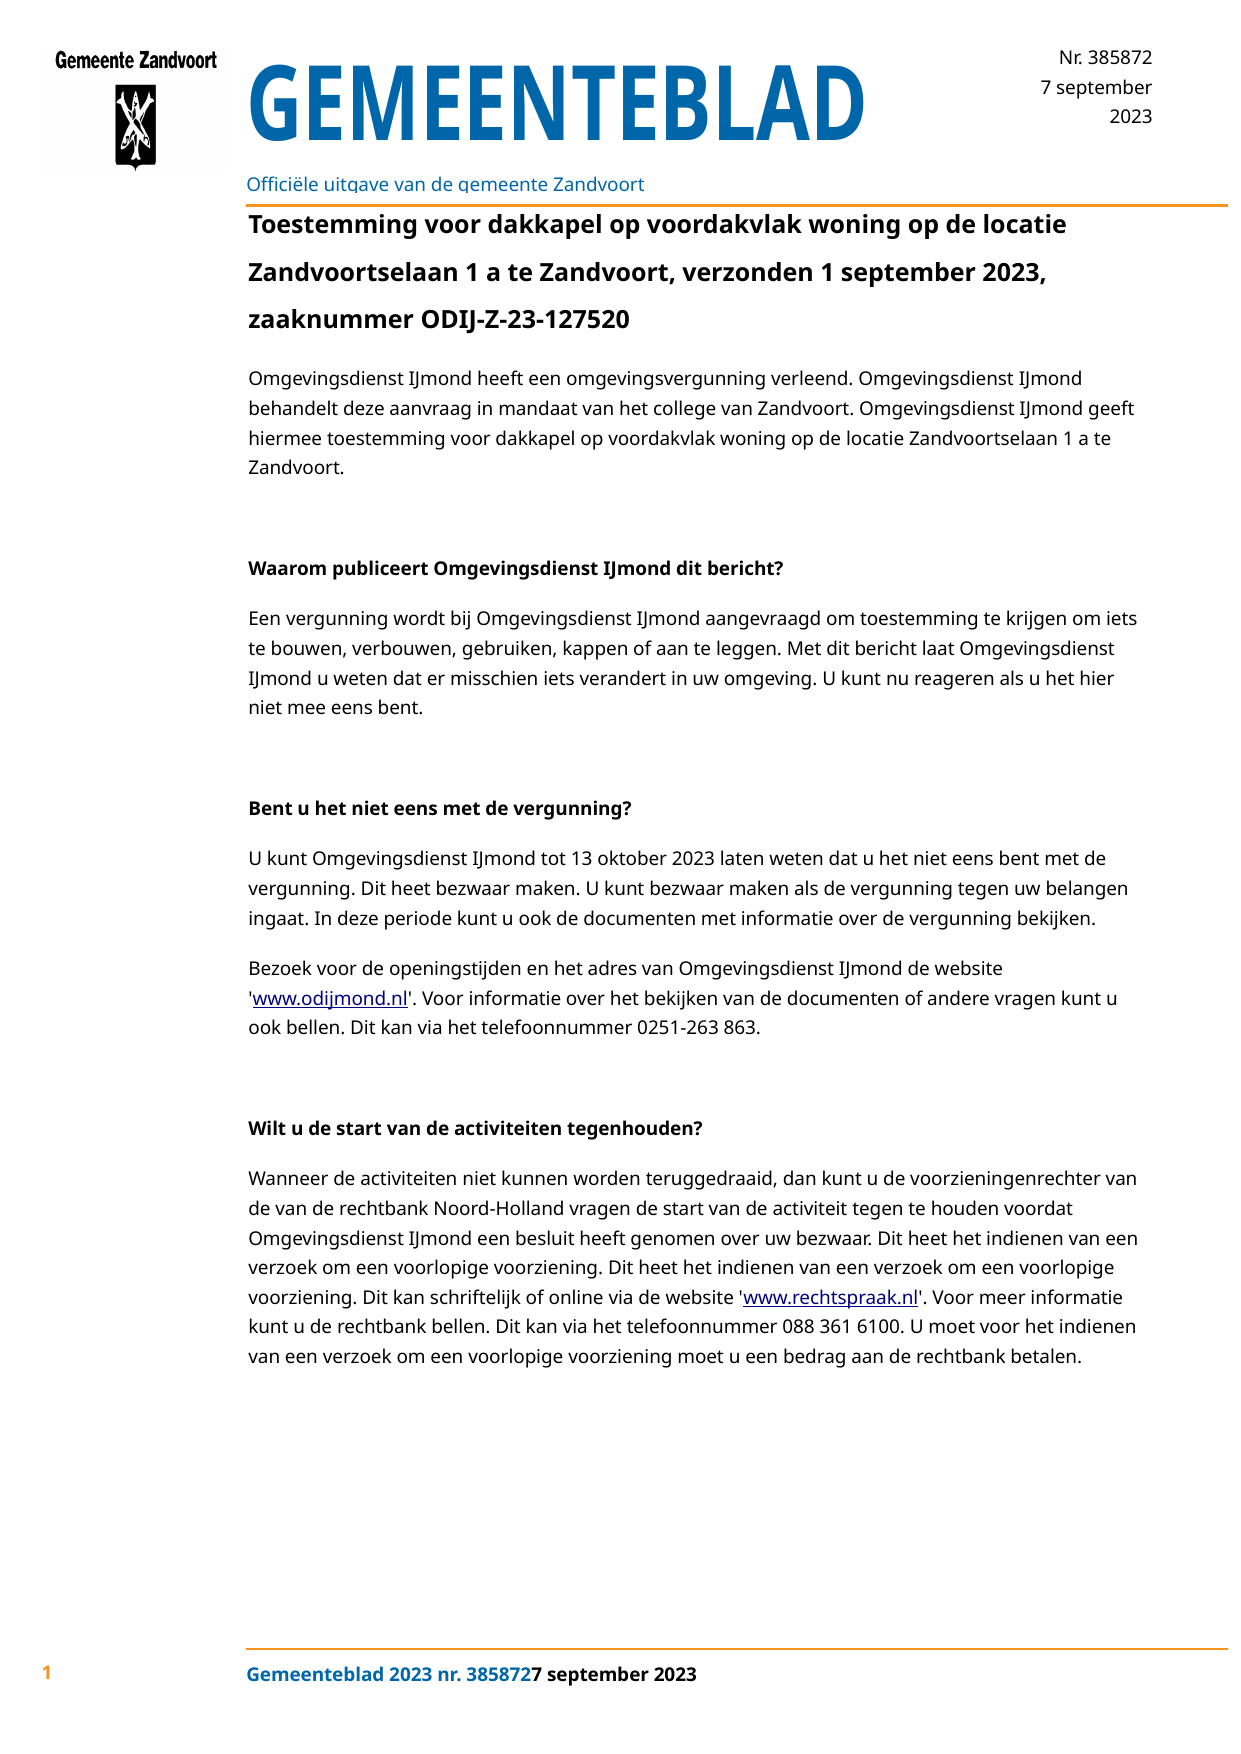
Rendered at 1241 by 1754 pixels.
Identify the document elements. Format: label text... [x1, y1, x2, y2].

text Waarom publiceert Omgevingsdienst IJmond dit bericht? [248, 555, 1152, 581]
text Wilt u de start van de activiteiten tegenhouden? [248, 1115, 1152, 1141]
text Toestemming voor dakkapel op voordakvlak woning op de locatie Zandvoortselaan 1 a te Zandvoort, verzonden 1 september 2023, zaaknummer ODIJ-Z-23-127520 [248, 207, 1152, 336]
text Omgevingsdienst IJmond heeft een omgevingsvergunning verleend. Omgevingsdienst IJmond behandelt deze aanvraag in mandaat van het college van Zandvoort. Omgevingsdienst IJmond geeft hiermee toestemming voor dakkapel op voordakvlak woning op de locatie Zandvoortselaan 1 a te Zandvoort. [248, 366, 1152, 480]
text Een vergunning wordt bij Omgevingsdienst IJmond aangevraagd om toestemming te krijgen om iets te bouwen, verbouwen, gebruiken, kappen of aan te leggen. Met dit bericht laat Omgevingsdienst IJmond u weten dat er misschien iets verandert in uw omgeving. U kunt nu reageren als u het hier niet mee eens bent. [248, 606, 1152, 720]
text Wanneer de activiteiten niet kunnen worden teruggedraaid, dan kunt u de voorzieningenrechter van de van de rechtbank Noord-Holland vragen de start van de activiteit tegen te houden voordat Omgevingsdienst IJmond een besluit heeft genomen over uw bezwaar. Dit heet het indienen van een verzoek om een voorlopige voorziening. Dit heet het indienen van een verzoek om een voorlopige voorziening. Dit kan schriftelijk of online via de website 'www.rechtspraak.nl'. Voor meer informatie kunt u de rechtbank bellen. Dit kan via het telefoonnummer 088 361 6100. U moet voor het indienen van een verzoek om een voorlopige voorziening moet u een bedrag aan de rechtbank betalen. [248, 1166, 1152, 1369]
text Bent u het niet eens met de vergunning? [248, 795, 1152, 821]
text U kunt Omgevingsdienst IJmond tot 13 oktober 2023 laten weten dat u het niet eens bent met de vergunning. Dit heet bezwaar maken. U kunt bezwaar maken als de vergunning tegen uw belangen ingaat. In deze periode kunt u ook de documenten met informatie over de vergunning bekijken. [248, 846, 1152, 930]
text Bezoek voor de openingstijden en het adres van Omgevingsdienst IJmond de website 'www.odijmond.nl'. Voor informatie over het bekijken van de documenten of andere vragen kunt u ook bellen. Dit kan via het telefoonnummer 0251-263 863. [248, 955, 1152, 1040]
picture [41, 47, 231, 172]
